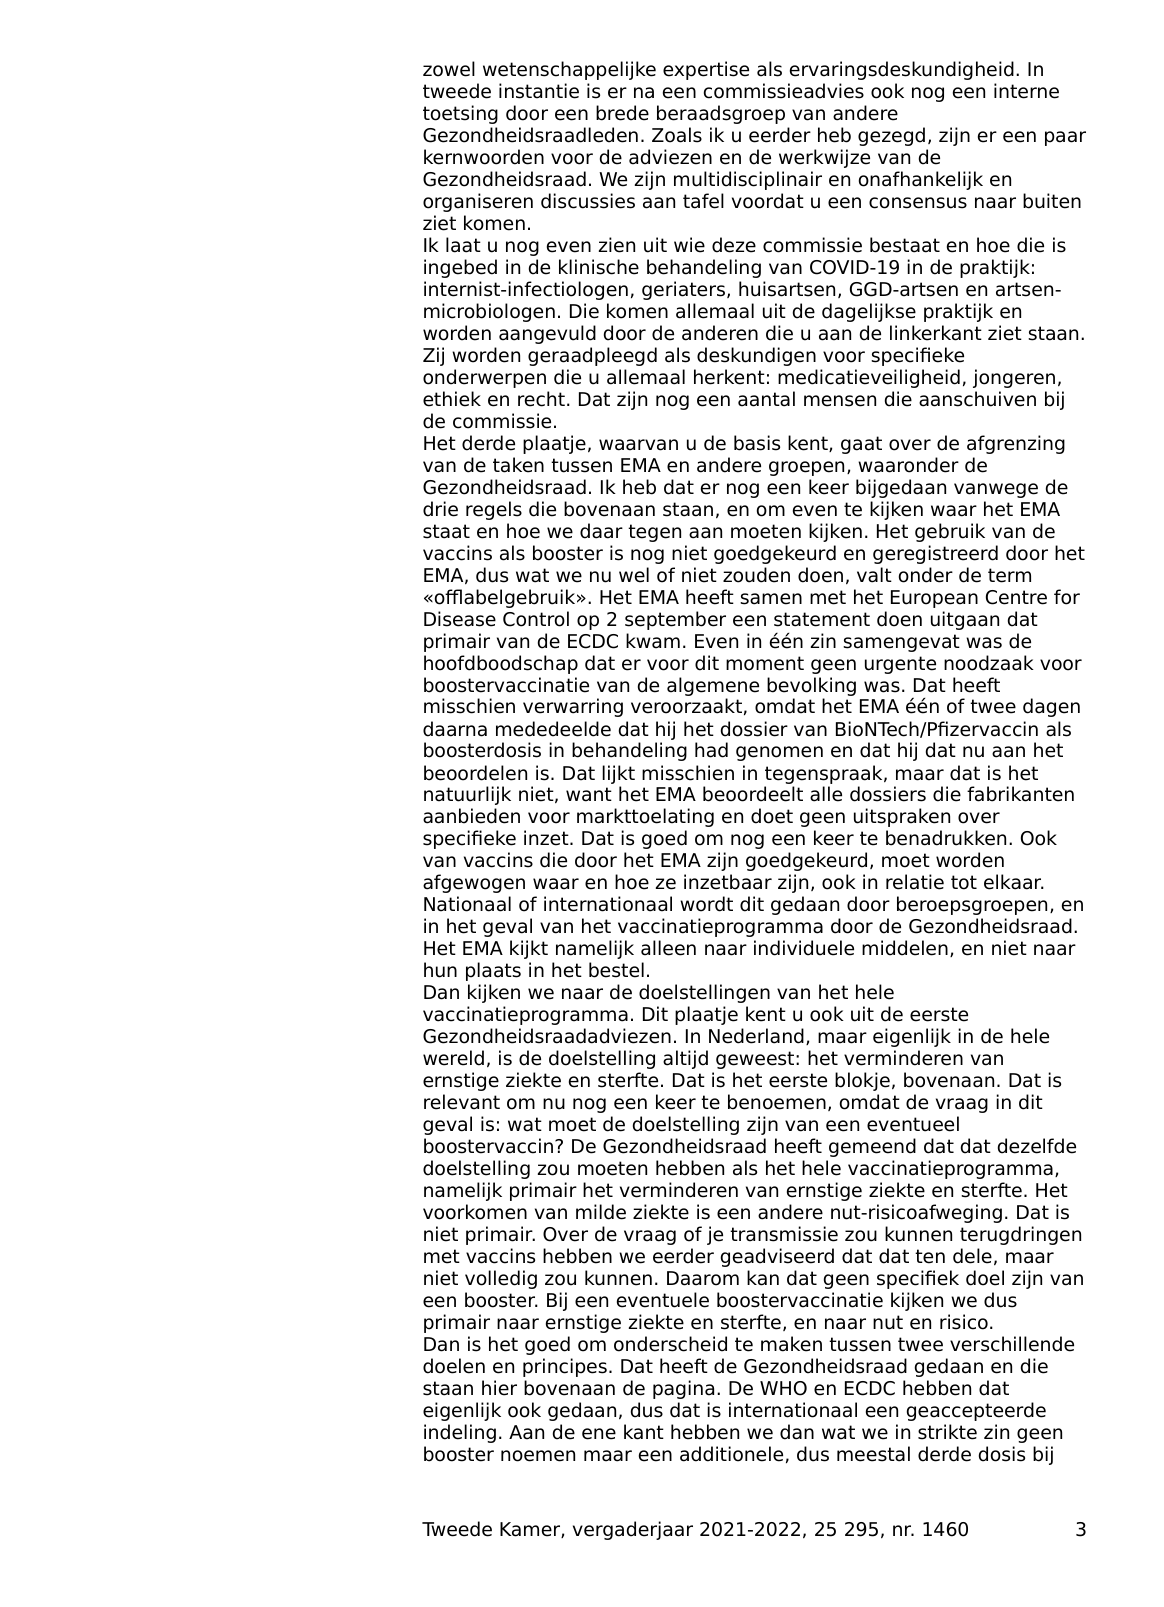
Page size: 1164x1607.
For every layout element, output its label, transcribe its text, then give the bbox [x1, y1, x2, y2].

text Dan kijken we naar de doelstellingen van het hele vaccinatieprogramma. Dit plaatje kent u ook uit de eerste Gezondheidsraadadviezen. In Nederland, maar eigenlijk in de hele wereld, is de doelstelling altijd geweest: het verminderen van ernstige ziekte en sterfte. Dat is het eerste blokje, bovenaan. Dat is relevant om nu nog een keer te benoemen, omdat de vraag in dit geval is: wat moet de doelstelling zijn van een eventueel boostervaccin? De Gezondheidsraad heeft gemeend dat dat dezelfde doelstelling zou moeten hebben als het hele vaccinatieprogramma, namelijk primair het verminderen van ernstige ziekte en sterfte. Het voorkomen van milde ziekte is een andere nut-risicoafweging. Dat is niet primair. Over de vraag of je transmissie zou kunnen terugdringen met vaccins hebben we eerder geadviseerd dat dat ten dele, maar niet volledig zou kunnen. Daarom kan dat geen specifiek doel zijn van een booster. Bij een eventuele boostervaccinatie kijken we dus primair naar ernstige ziekte en sterfte, en naar nut en risico. [422, 982, 1087, 1334]
text Dan is het goed om onderscheid te maken tussen twee verschillende doelen en principes. Dat heeft de Gezondheidsraad gedaan en die staan hier bovenaan de pagina. De WHO en ECDC hebben dat eigenlijk ook gedaan, dus dat is internationaal een geaccepteerde indeling. Aan de ene kant hebben we dan wat we in strikte zin geen booster noemen maar een additionele, dus meestal derde dosis bij [422, 1334, 1087, 1466]
text Ik laat u nog even zien uit wie deze commissie bestaat en hoe die is ingebed in de klinische behandeling van COVID-19 in de praktijk: internist-infectiologen, geriaters, huisartsen, GGD-artsen en artsen-microbiologen. Die komen allemaal uit de dagelijkse praktijk en worden aangevuld door de anderen die u aan de linkerkant ziet staan. Zij worden geraadpleegd als deskundigen voor specifieke onderwerpen die u allemaal herkent: medicatieveiligheid, jongeren, ethiek en recht. Dat zijn nog een aantal mensen die aanschuiven bij de commissie. [422, 235, 1087, 433]
text Het derde plaatje, waarvan u de basis kent, gaat over de afgrenzing van de taken tussen EMA en andere groepen, waaronder de Gezondheidsraad. Ik heb dat er nog een keer bijgedaan vanwege de drie regels die bovenaan staan, en om even te kijken waar het EMA staat en hoe we daar tegen aan moeten kijken. Het gebruik van de vaccins als booster is nog niet goedgekeurd en geregistreerd door het EMA, dus wat we nu wel of niet zouden doen, valt onder de term «offlabelgebruik». Het EMA heeft samen met het European Centre for Disease Control op 2 september een statement doen uitgaan dat primair van de ECDC kwam. Even in één zin samengevat was de hoofdboodschap dat er voor dit moment geen urgente noodzaak voor boostervaccinatie van de algemene bevolking was. Dat heeft misschien verwarring veroorzaakt, omdat het EMA één of twee dagen daarna mededeelde dat hij het dossier van BioNTech/Pfizervaccin als boosterdosis in behandeling had genomen en dat hij dat nu aan het beoordelen is. Dat lijkt misschien in tegenspraak, maar dat is het natuurlijk niet, want het EMA beoordeelt alle dossiers die fabrikanten aanbieden voor markttoelating en doet geen uitspraken over specifieke inzet. Dat is goed om nog een keer te benadrukken. Ook van vaccins die door het EMA zijn goedgekeurd, moet worden afgewogen waar en hoe ze inzetbaar zijn, ook in relatie tot elkaar. Nationaal of internationaal wordt dit gedaan door beroepsgroepen, en in het geval van het vaccinatieprogramma door de Gezondheidsraad. Het EMA kijkt namelijk alleen naar individuele middelen, en niet naar hun plaats in het bestel. [422, 433, 1087, 982]
text zowel wetenschappelijke expertise als ervaringsdeskundigheid. In tweede instantie is er na een commissieadvies ook nog een interne toetsing door een brede beraadsgroep van andere Gezondheidsraadleden. Zoals ik u eerder heb gezegd, zijn er een paar kernwoorden voor de adviezen en de werkwijze van de Gezondheidsraad. We zijn multidisciplinair en onafhankelijk en organiseren discussies aan tafel voordat u een consensus naar buiten ziet komen. [422, 59, 1087, 235]
